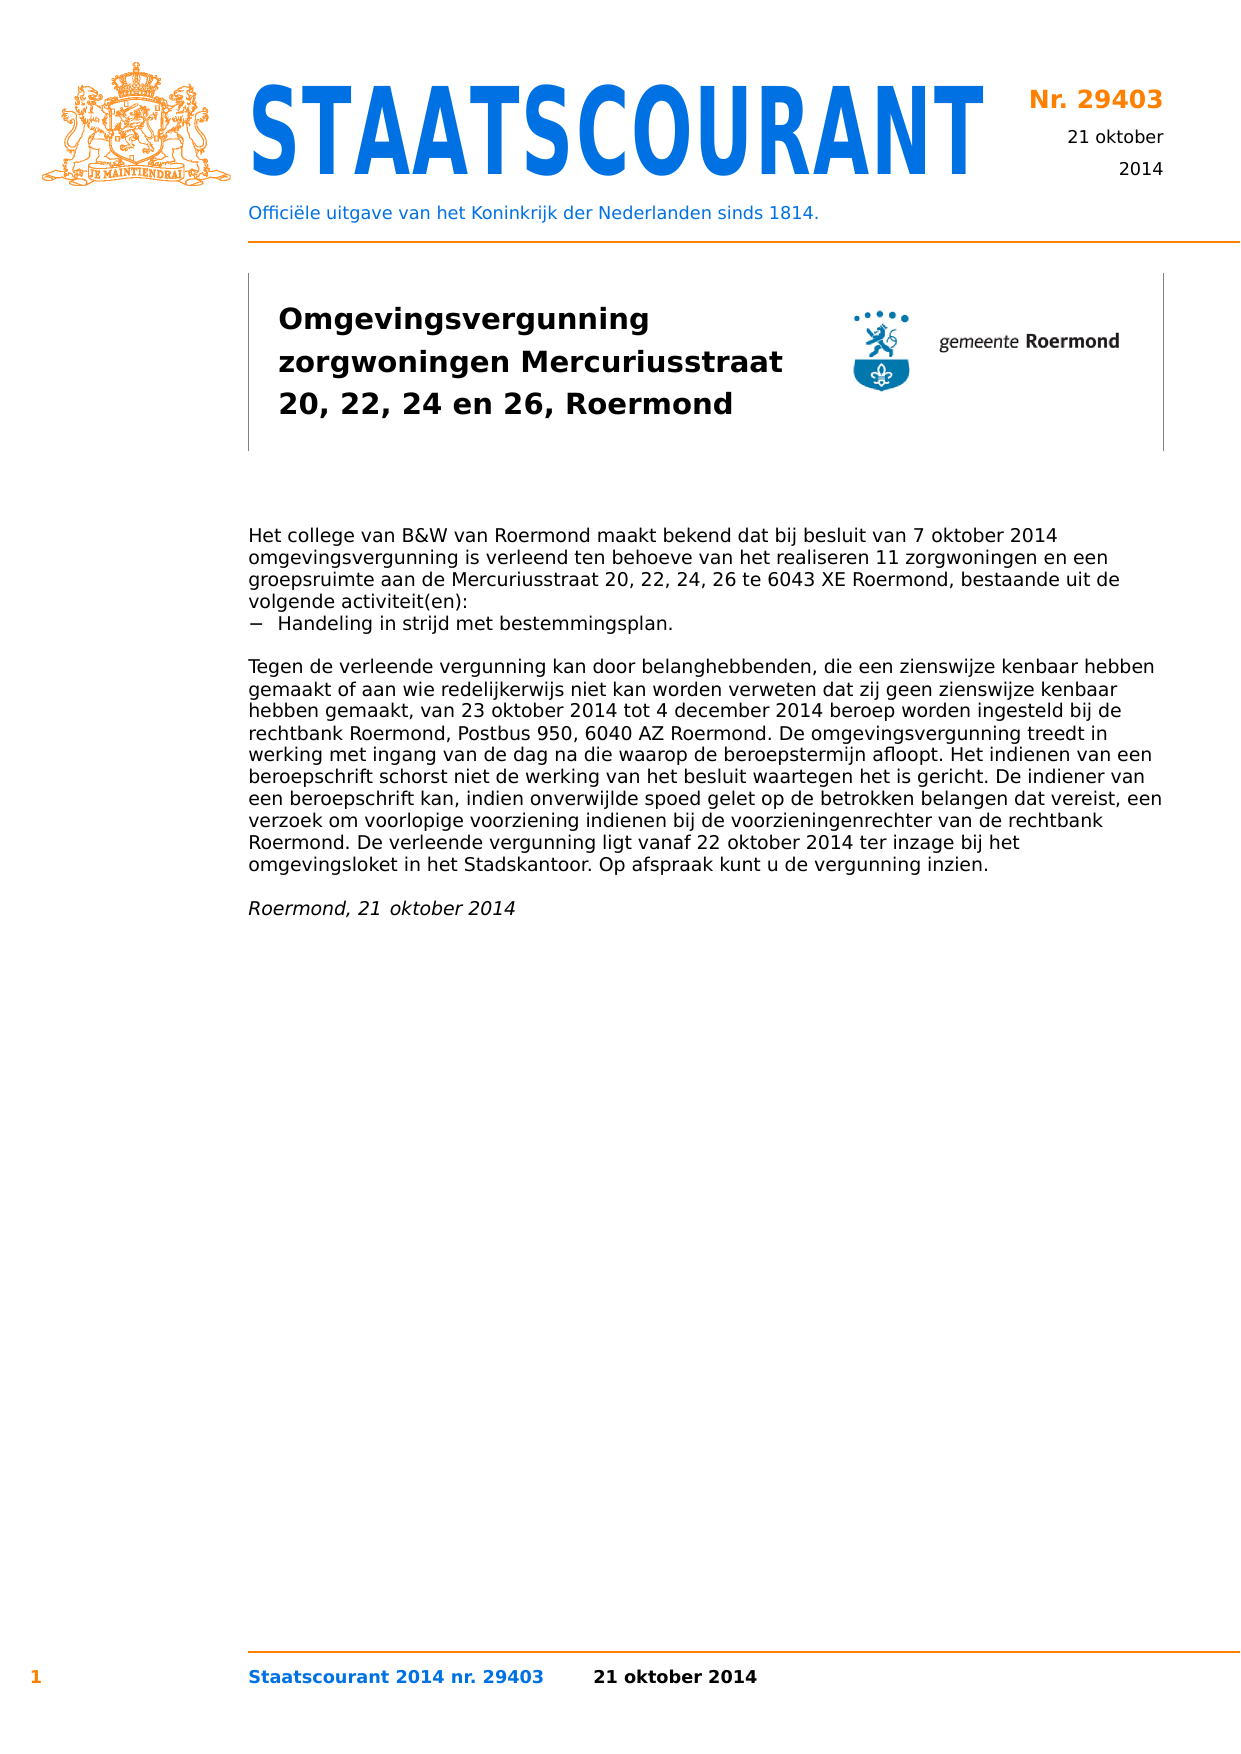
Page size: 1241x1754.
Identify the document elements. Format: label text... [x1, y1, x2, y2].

text − Handeling in strijd met bestemmingsplan. [248, 613, 1163, 634]
table_header Nr. 29403 [998, 62, 1240, 121]
table_cell 21 oktober [998, 121, 1240, 153]
table_cell Officiële uitgave van het Koninkrijk der Nederlanden sinds 1814. [248, 203, 1240, 241]
table_cell 2014 [998, 153, 1240, 203]
text Het college van B&W van Roermond maakt bekend dat bij besluit van 7 oktober 2014 omgevingsvergunning is verleend ten behoeve van het realiseren 11 zorgwoningen en een groepsruimte aan de Mercuriusstraat 20, 22, 24, 26 te 6043 XE Roermond, bestaande uit de volgende activiteit(en): [248, 525, 1163, 613]
table_header [25, 62, 248, 241]
table_header STAATSCOURANT [248, 62, 998, 203]
subtitle Omgevingsvergunning zorgwoningen Mercuriusstraat 20, 22, 24 en 26, Roermond [249, 273, 1163, 451]
picture [838, 302, 1134, 397]
text Roermond, 21 oktober 2014 [248, 898, 1163, 920]
text Tegen de verleende vergunning kan door belanghebbenden, die een zienswijze kenbaar hebben gemaakt of aan wie redelijkerwijs niet kan worden verweten dat zij geen zienswijze kenbaar hebben gemaakt, van 23 oktober 2014 tot 4 december 2014 beroep worden ingesteld bij de rechtbank Roermond, Postbus 950, 6040 AZ Roermond. De omgevingsvergunning treedt in werking met ingang van de dag na die waarop de beroepstermijn afloopt. Het indienen van een beroepschrift schorst niet de werking van het besluit waartegen het is gericht. De indiener van een beroepschrift kan, indien onverwijlde spoed gelet op de betrokken belangen dat vereist, een verzoek om voorlopige voorziening indienen bij de voorzieningenrechter van de rechtbank Roermond. De verleende vergunning ligt vanaf 22 oktober 2014 ter inzage bij het omgevingsloket in het Stadskantoor. Op afspraak kunt u de vergunning inzien. [248, 656, 1163, 876]
picture [41, 62, 231, 186]
